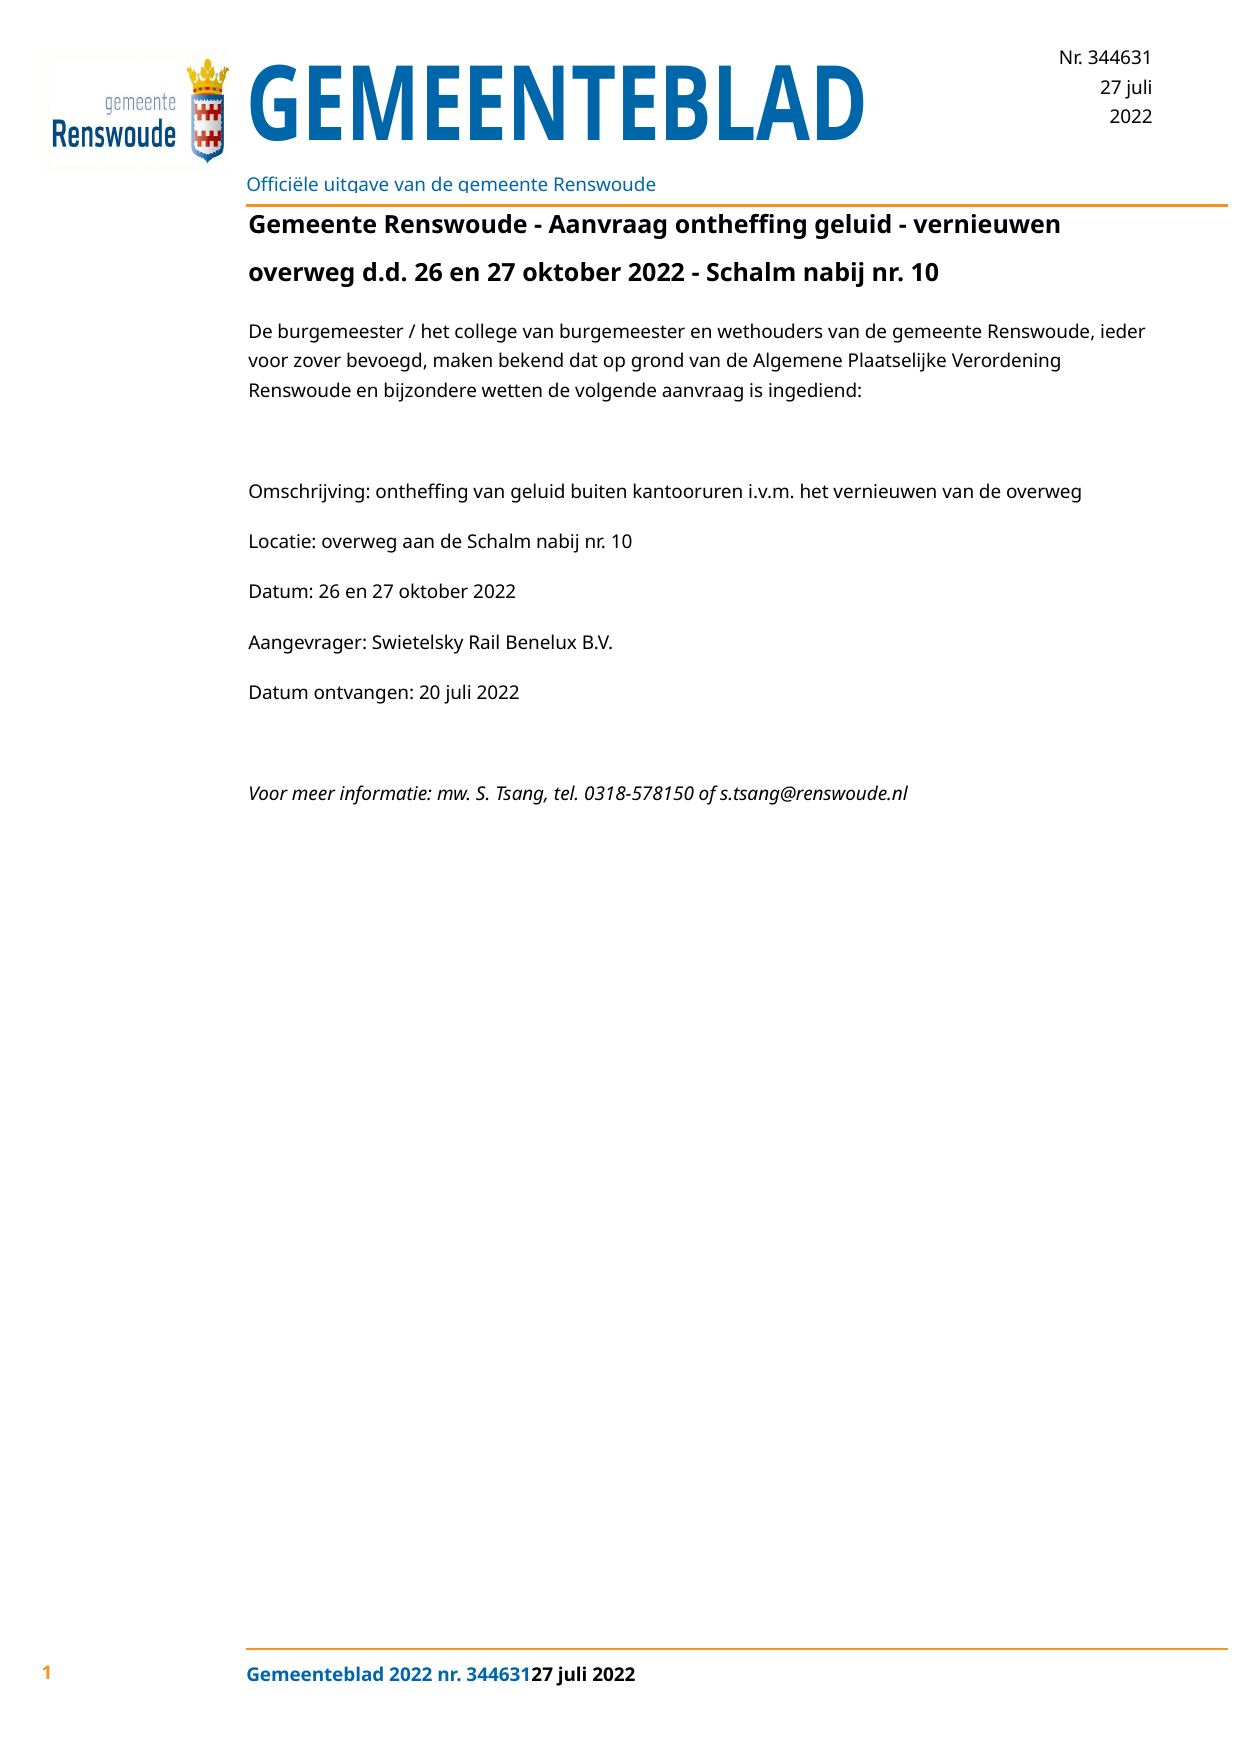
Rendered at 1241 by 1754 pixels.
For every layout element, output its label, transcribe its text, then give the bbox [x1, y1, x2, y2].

text Gemeente Renswoude - Aanvraag ontheffing geluid - vernieuwen overweg d.d. 26 en 27 oktober 2022 - Schalm nabij nr. 10 [248, 207, 1152, 288]
text Locatie: overweg aan de Schalm nabij nr. 10 [248, 528, 1152, 554]
picture [41, 47, 231, 172]
text Omschrijving: ontheffing van geluid buiten kantooruren i.v.m. het vernieuwen van de overweg [248, 478, 1152, 504]
text Voor meer informatie: mw. S. Tsang, tel. 0318-578150 of s.tsang@renswoude.nl [248, 780, 1152, 806]
text Datum ontvangen: 20 juli 2022 [248, 679, 1152, 705]
text Aangevrager: Swietelsky Rail Benelux B.V. [248, 629, 1152, 655]
text De burgemeester / het college van burgemeester en wethouders van de gemeente Renswoude, ieder voor zover bevoegd, maken bekend dat op grond van de Algemene Plaatselijke Verordening Renswoude en bijzondere wetten de volgende aanvraag is ingediend: [248, 318, 1152, 403]
text Datum: 26 en 27 oktober 2022 [248, 579, 1152, 604]
